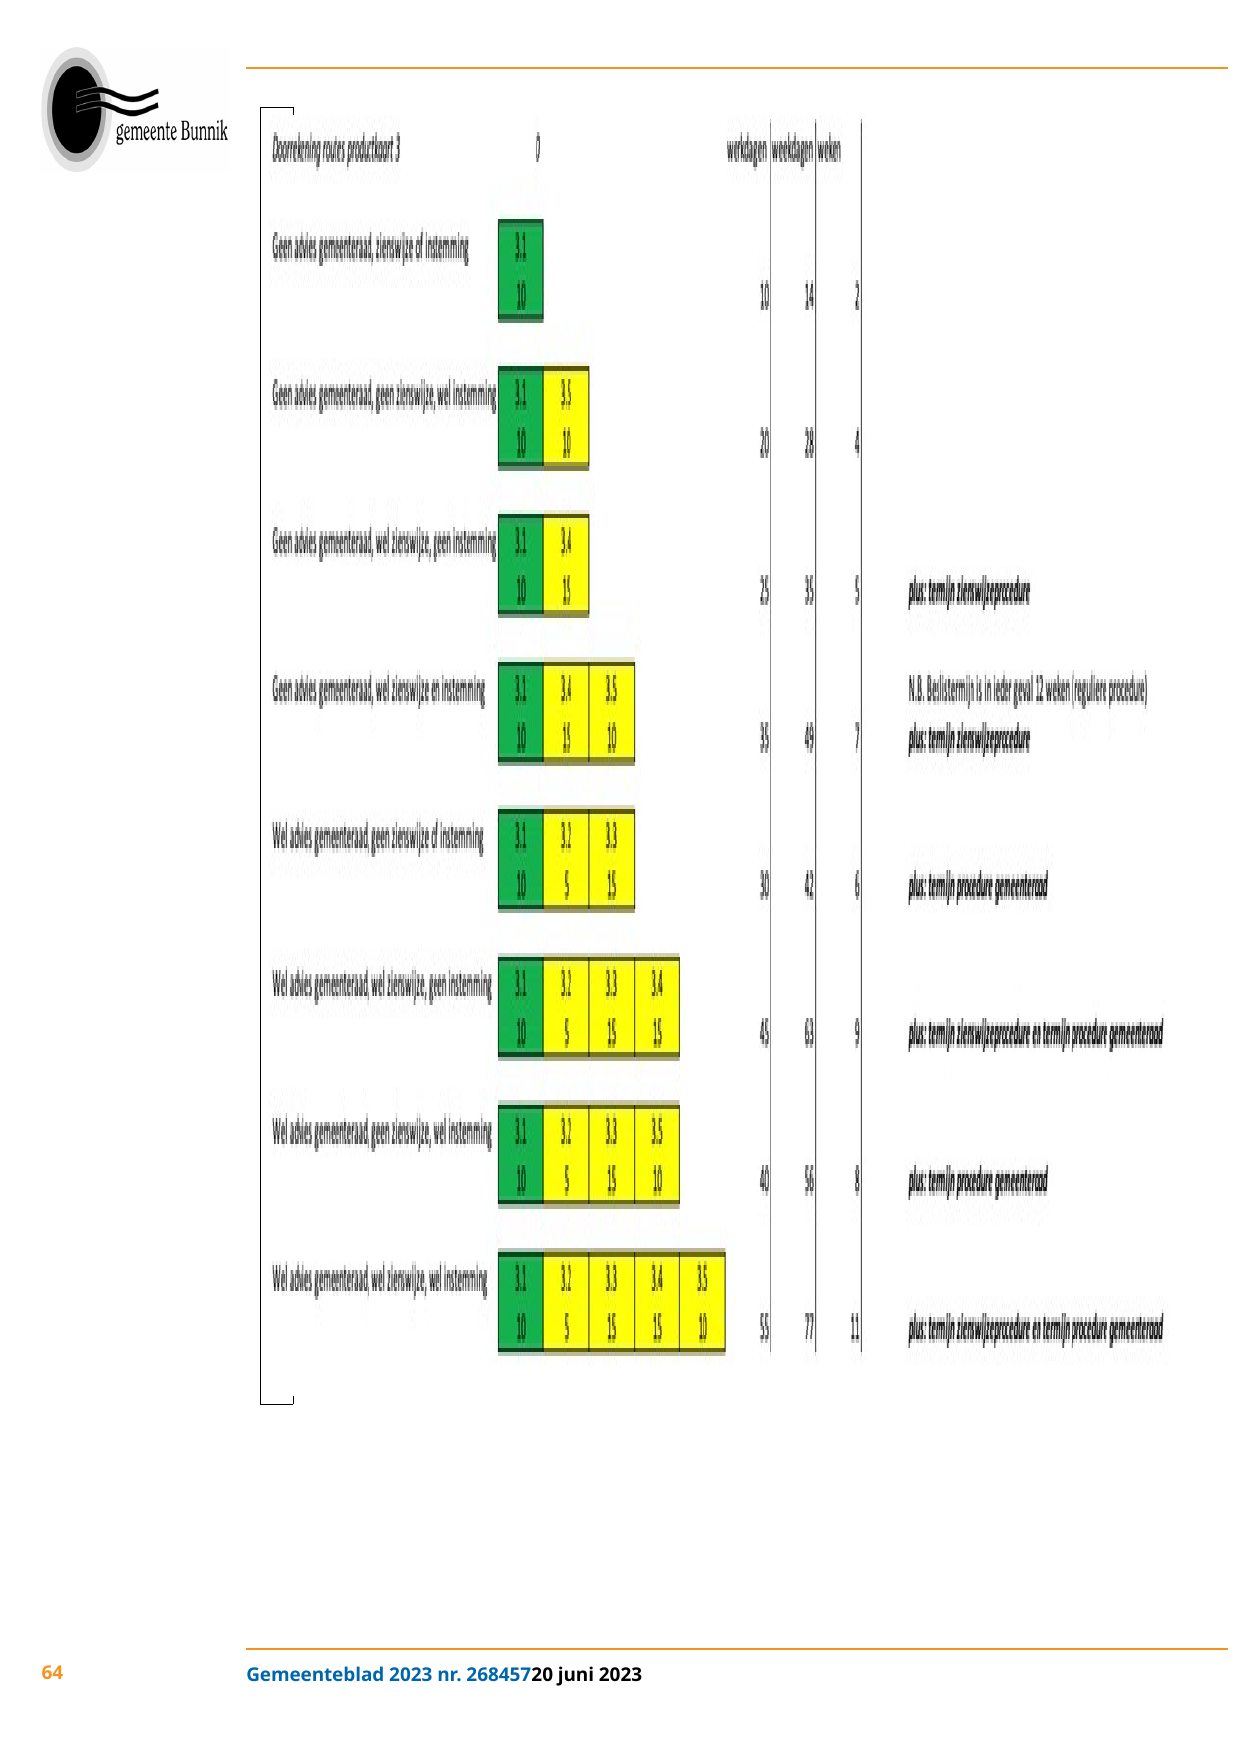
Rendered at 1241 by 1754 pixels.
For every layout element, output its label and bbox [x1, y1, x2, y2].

picture [41, 47, 231, 172]
picture [268, 115, 1173, 1396]
